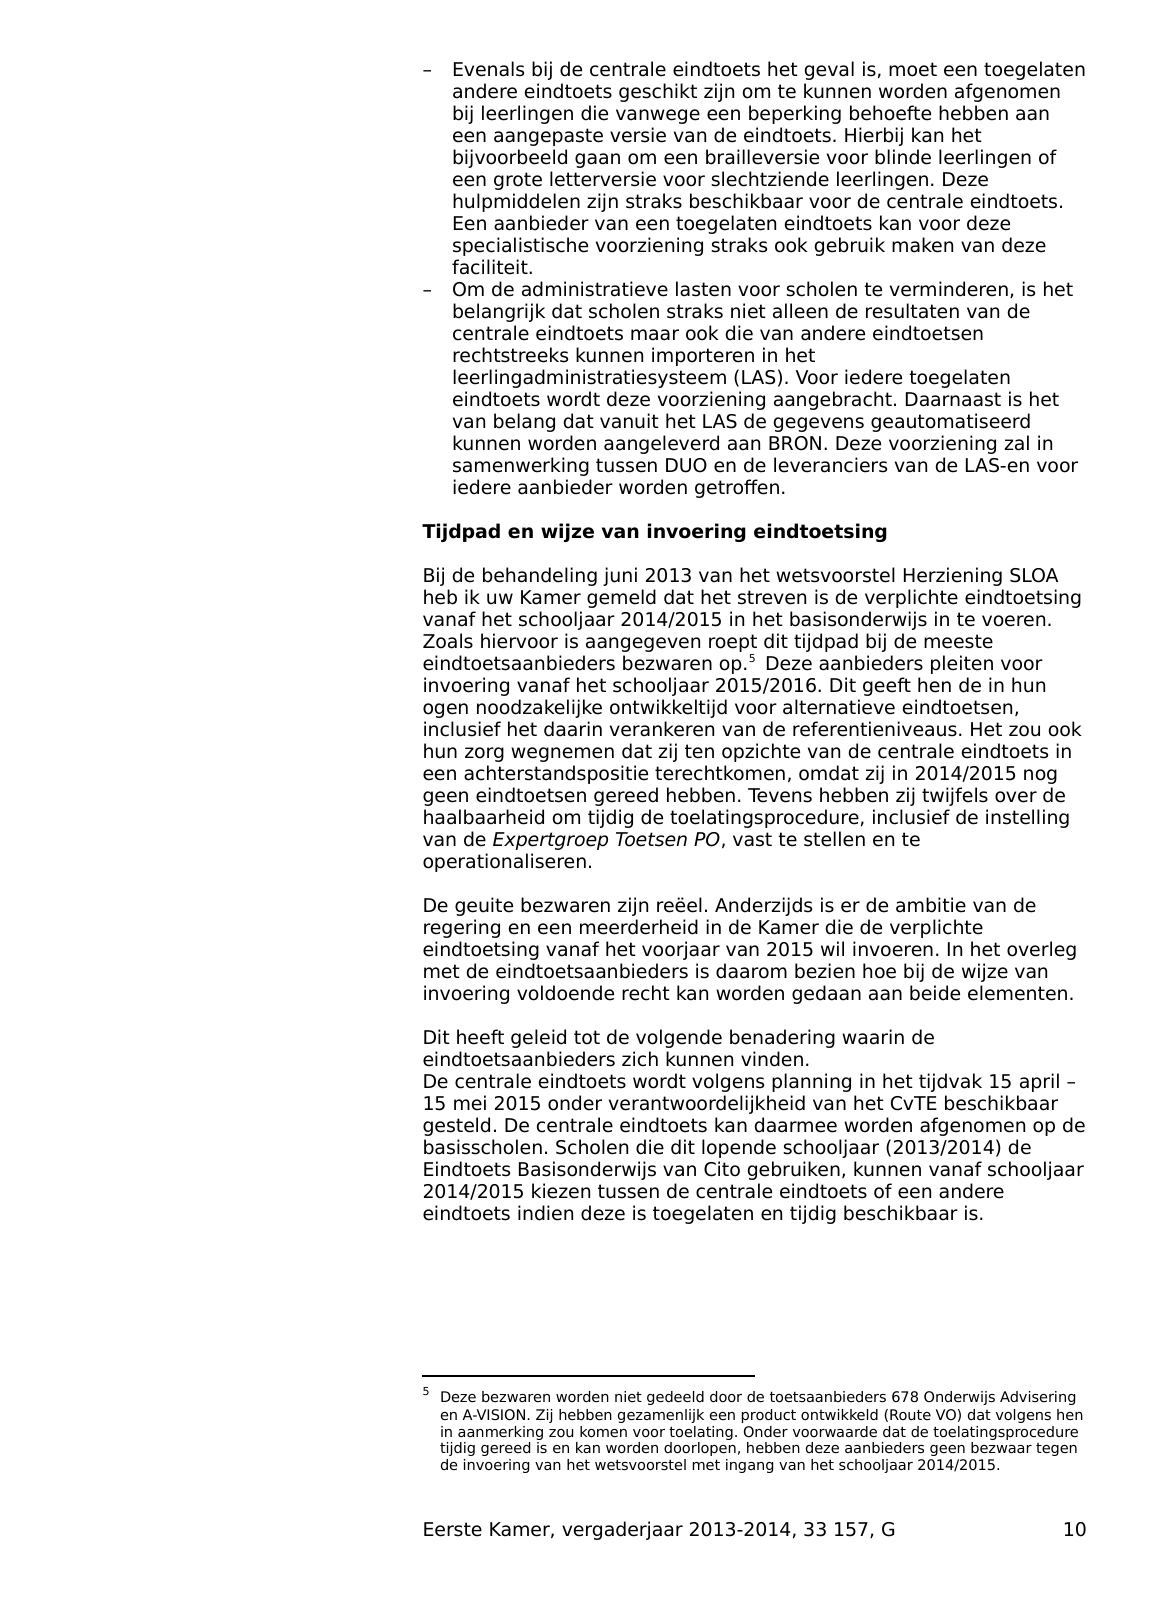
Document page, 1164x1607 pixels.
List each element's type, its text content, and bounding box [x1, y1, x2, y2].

text De centrale eindtoets wordt volgens planning in het tijdvak 15 april – 15 mei 2015 onder verantwoordelijkheid van het CvTE beschikbaar gesteld. De centrale eindtoets kan daarmee worden afgenomen op de basisscholen. Scholen die dit lopende schooljaar (2013/2014) de Eindtoets Basisonderwijs van Cito gebruiken, kunnen vanaf schooljaar 2014/2015 kiezen tussen de centrale eindtoets of een andere eindtoets indien deze is toegelaten en tijdig beschikbaar is. [422, 1071, 1087, 1225]
text – Evenals bij de centrale eindtoets het geval is, moet een toegelaten andere eindtoets geschikt zijn om te kunnen worden afgenomen bij leerlingen die vanwege een beperking behoefte hebben aan een aangepaste versie van de eindtoets. Hierbij kan het bijvoorbeeld gaan om een brailleversie voor blinde leerlingen of een grote letterversie voor slechtziende leerlingen. Deze hulpmiddelen zijn straks beschikbaar voor de centrale eindtoets. Een aanbieder van een toegelaten eindtoets kan voor deze specialistische voorziening straks ook gebruik maken van deze faciliteit. [422, 59, 1087, 279]
text – Om de administratieve lasten voor scholen te verminderen, is het belangrijk dat scholen straks niet alleen de resultaten van de centrale eindtoets maar ook die van andere eindtoetsen rechtstreeks kunnen importeren in het leerlingadministratiesysteem (LAS). Voor iedere toegelaten eindtoets wordt deze voorziening aangebracht. Daarnaast is het van belang dat vanuit het LAS de gegevens geautomatiseerd kunnen worden aangeleverd aan BRON. Deze voorziening zal in samenwerking tussen DUO en de leveranciers van de LAS-en voor iedere aanbieder worden getroffen. [422, 279, 1087, 499]
text Dit heeft geleid tot de volgende benadering waarin de eindtoetsaanbieders zich kunnen vinden. [422, 1027, 1087, 1071]
text De geuite bezwaren zijn reëel. Anderzijds is er de ambitie van de regering en een meerderheid in de Kamer die de verplichte eindtoetsing vanaf het voorjaar van 2015 wil invoeren. In het overleg met de eindtoetsaanbieders is daarom bezien hoe bij de wijze van invoering voldoende recht kan worden gedaan aan beide elementen. [422, 895, 1087, 1005]
subtitle Tijdpad en wijze van invoering eindtoetsing [422, 521, 1087, 543]
text Deze bezwaren worden niet gedeeld door de toetsaanbieders 678 Onderwijs Advisering en A-VISION. Zij hebben gezamenlijk een product ontwikkeld (Route VO) dat volgens hen in aanmerking zou komen voor toelating. Onder voorwaarde dat de toelatingsprocedure tijdig gereed is en kan worden doorlopen, hebben deze aanbieders geen bezwaar tegen de invoering van het wetsvoorstel met ingang van het schooljaar 2014/2015. [422, 1385, 1087, 1474]
text Bij de behandeling juni 2013 van het wetsvoorstel Herziening SLOA heb ik uw Kamer gemeld dat het streven is de verplichte eindtoetsing vanaf het schooljaar 2014/2015 in het basisonderwijs in te voeren. Zoals hiervoor is aangegeven roept dit tijdpad bij de meeste eindtoetsaanbieders bezwaren op. Deze aanbieders pleiten voor invoering vanaf het schooljaar 2015/2016. Dit geeft hen de in hun ogen noodzakelijke ontwikkeltijd voor alternatieve eindtoetsen, inclusief het daarin verankeren van de referentieniveaus. Het zou ook hun zorg wegnemen dat zij ten opzichte van de centrale eindtoets in een achterstandspositie terechtkomen, omdat zij in 2014/2015 nog geen eindtoetsen gereed hebben. Tevens hebben zij twijfels over de haalbaarheid om tijdig de toelatingsprocedure, inclusief de instelling van de Expertgroep Toetsen PO, vast te stellen en te operationaliseren. [422, 565, 1087, 873]
